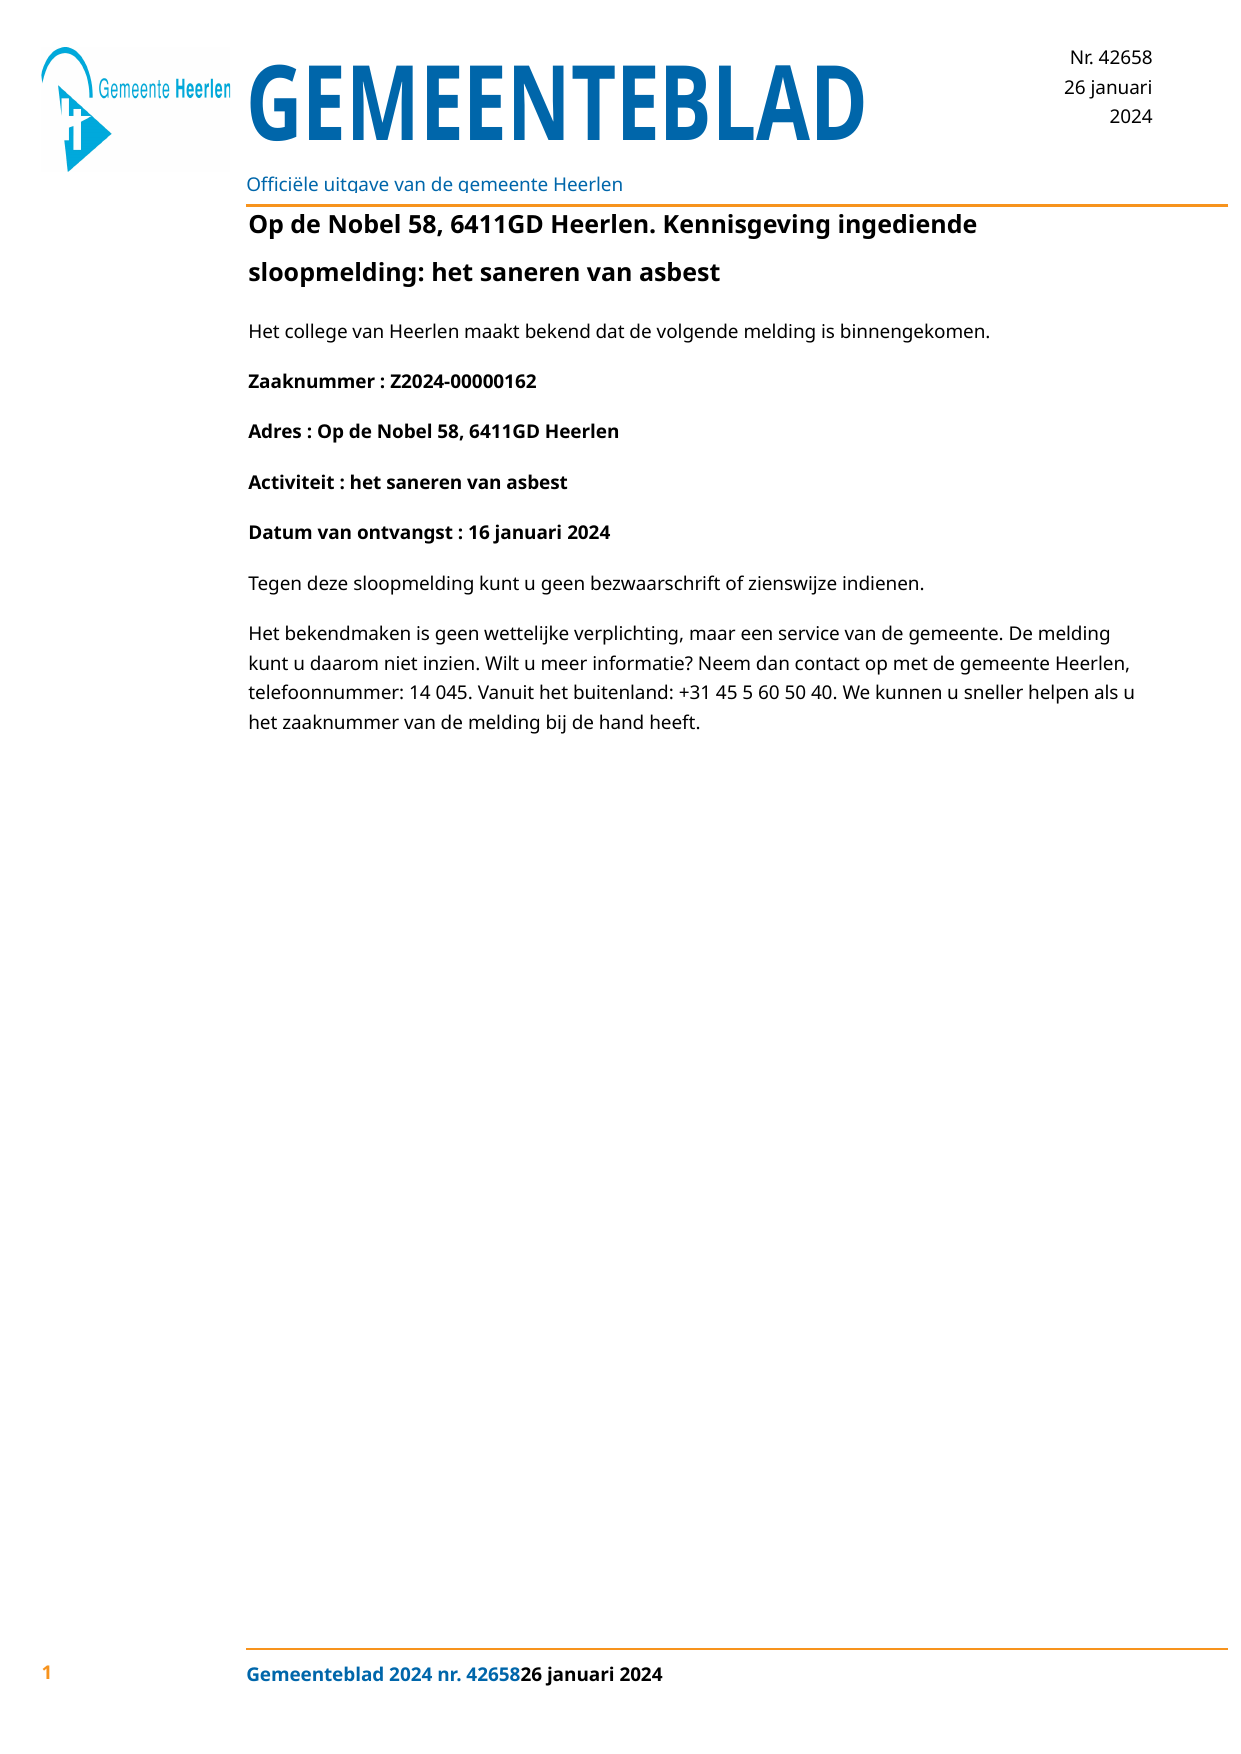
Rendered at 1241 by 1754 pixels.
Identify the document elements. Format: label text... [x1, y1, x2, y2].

text Het college van Heerlen maakt bekend dat de volgende melding is binnengekomen. [248, 318, 1152, 344]
picture [41, 47, 59, 70]
picture [41, 47, 231, 172]
text Zaaknummer : Z2024-00000162 [248, 368, 1152, 394]
text Adres : Op de Nobel 58, 6411GD Heerlen [248, 419, 1152, 444]
text Activiteit : het saneren van asbest [248, 469, 1152, 495]
text Datum van ontvangst : 16 januari 2024 [248, 519, 1152, 545]
text Op de Nobel 58, 6411GD Heerlen. Kennisgeving ingediende sloopmelding: het saneren van asbest [248, 207, 1152, 288]
text Tegen deze sloopmelding kunt u geen bezwaarschrift of zienswijze indienen. [248, 570, 1152, 596]
text Het bekendmaken is geen wettelijke verplichting, maar een service van de gemeente. De melding kunt u daarom niet inzien. Wilt u meer informatie? Neem dan contact op met de gemeente Heerlen, telefoonnummer: 14 045. Vanuit het buitenland: +31 45 5 60 50 40. We kunnen u sneller helpen als u het zaaknummer van de melding bij de hand heeft. [248, 620, 1152, 735]
